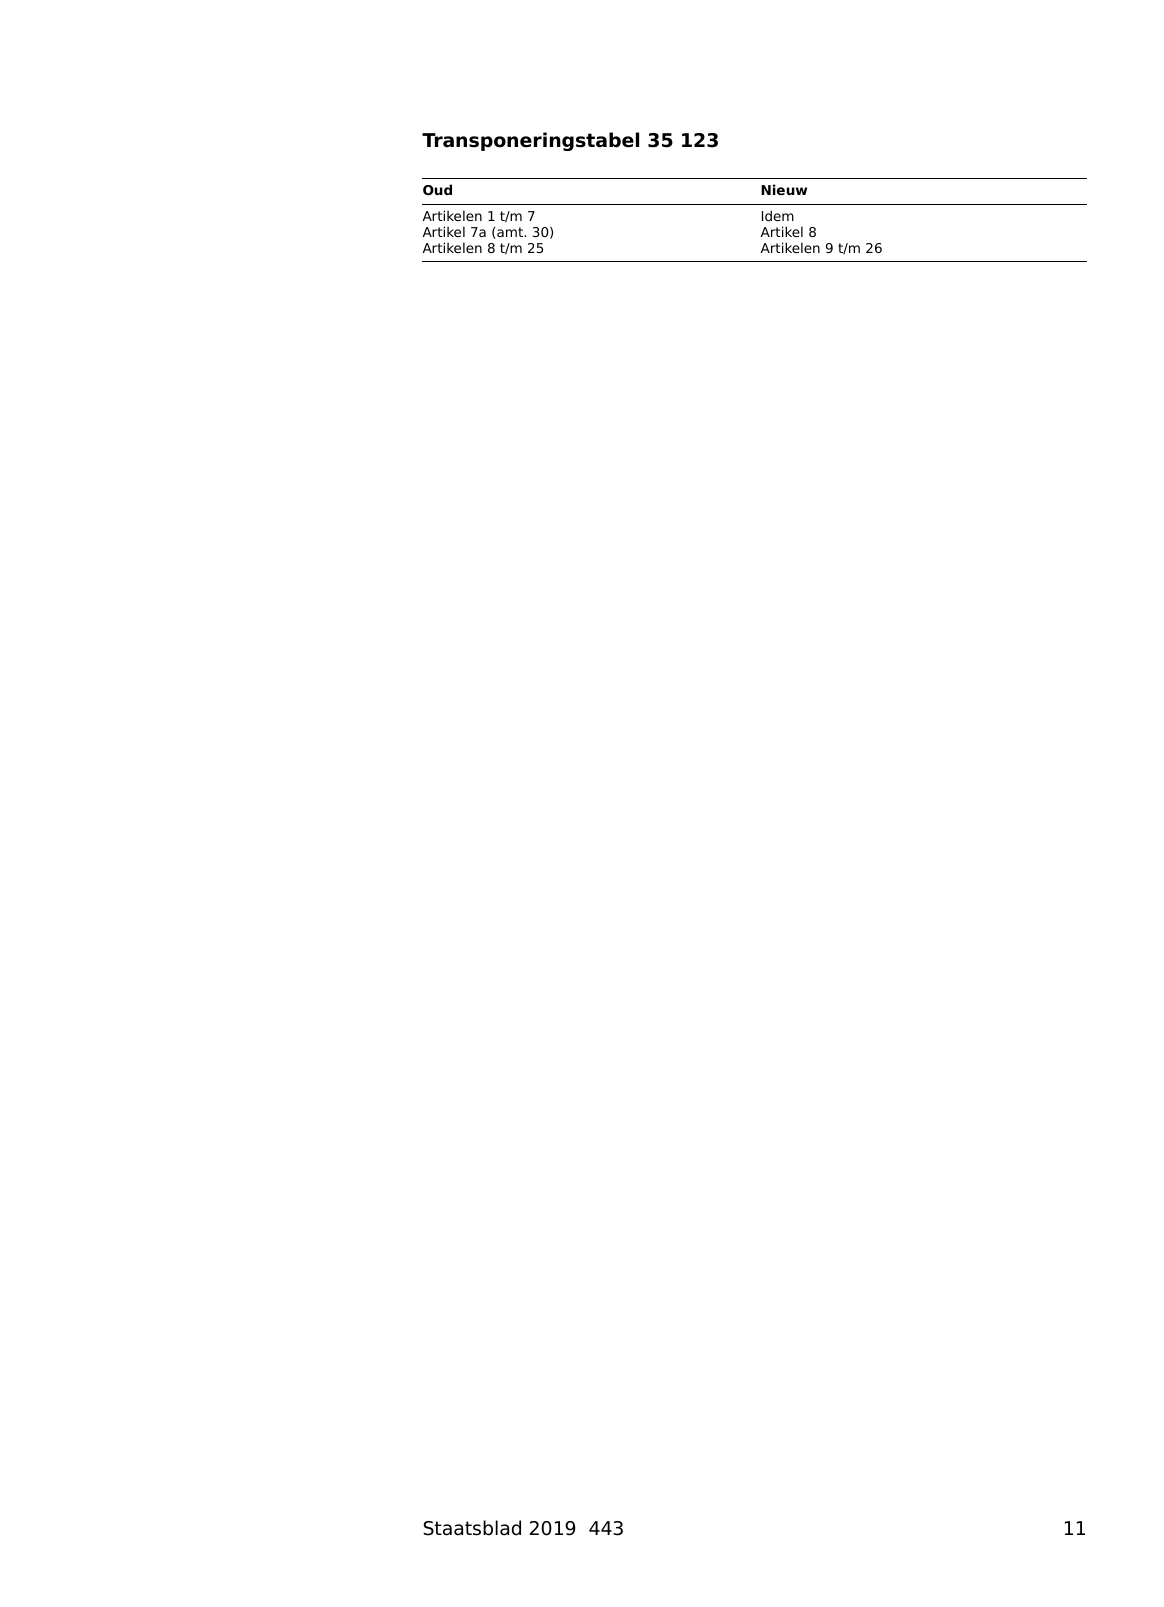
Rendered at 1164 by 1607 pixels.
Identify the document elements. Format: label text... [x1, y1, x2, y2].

table_cell Artikelen 9 t/m 26 [754, 241, 1087, 261]
subtitle Transponeringstabel 35 123 [422, 130, 1087, 152]
table_header Oud [422, 179, 754, 203]
table_cell Artikel 8 [754, 225, 1087, 241]
table_cell Idem [754, 205, 1087, 225]
table_header Nieuw [754, 179, 1087, 203]
table_cell Artikel 7a (amt. 30) [422, 225, 754, 241]
table_cell Artikelen 1 t/m 7 [422, 205, 754, 225]
table_cell Artikelen 8 t/m 25 [422, 241, 754, 261]
